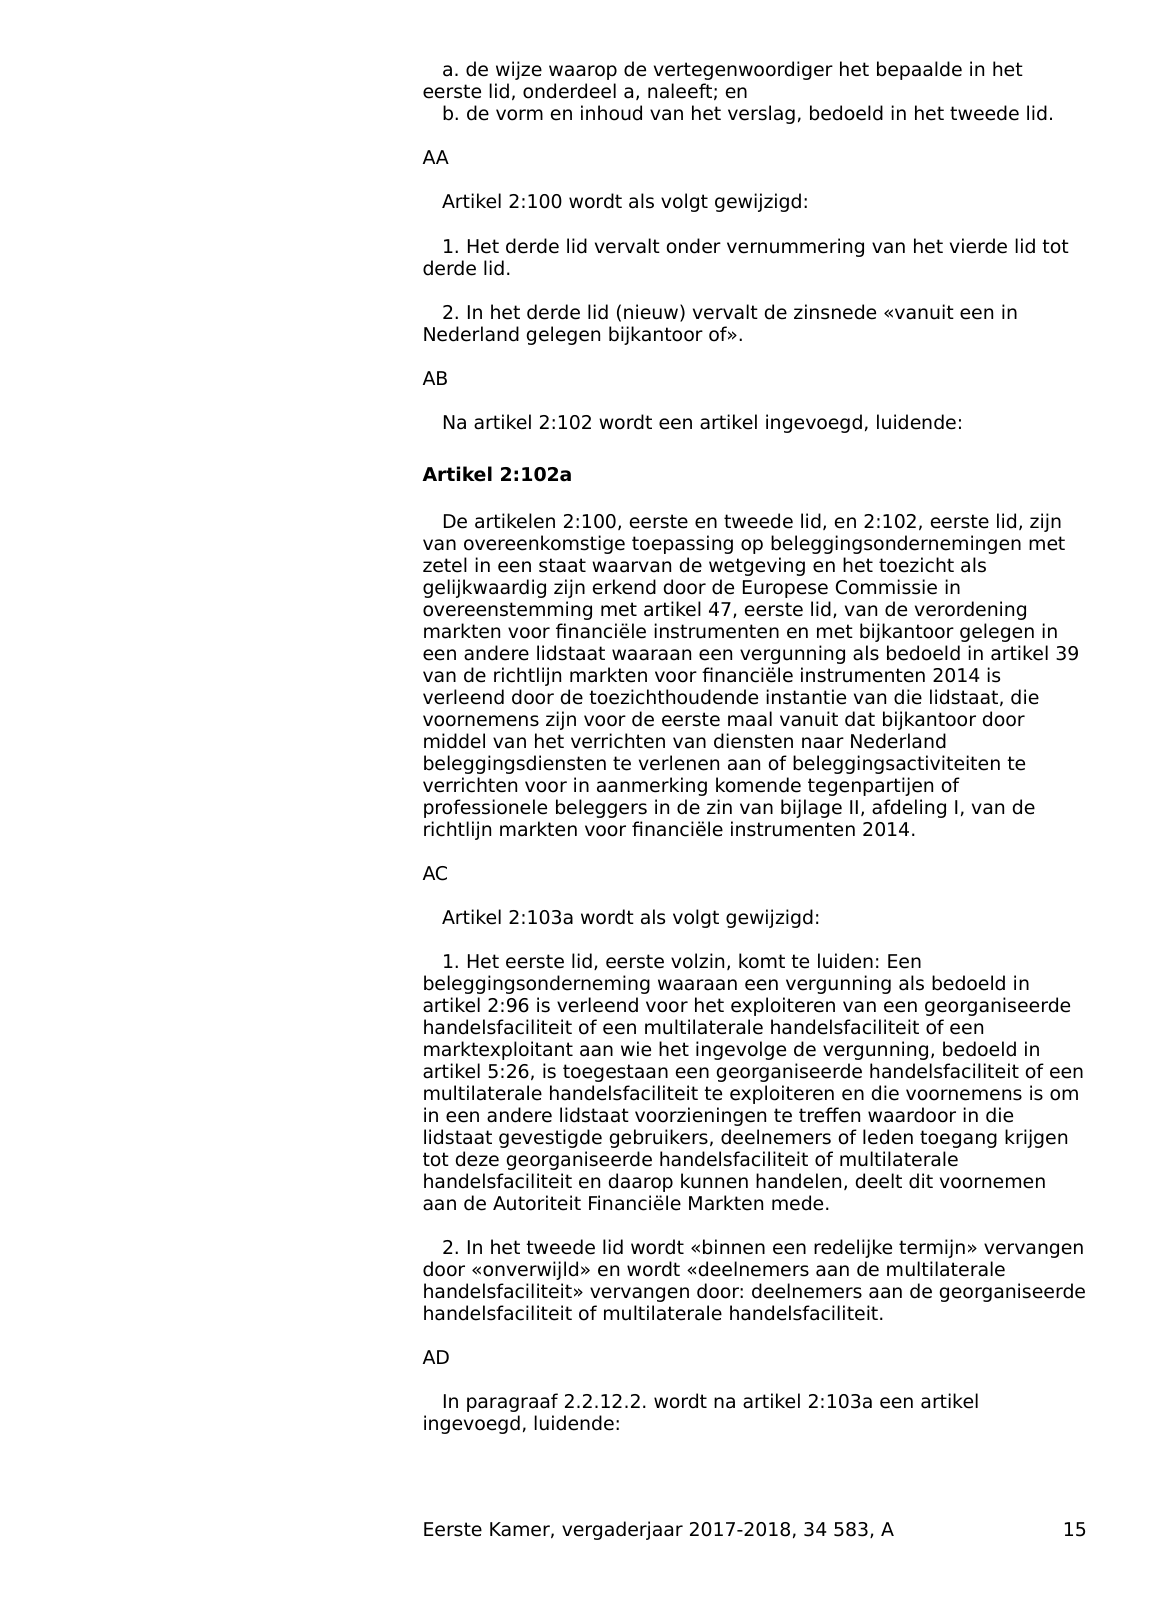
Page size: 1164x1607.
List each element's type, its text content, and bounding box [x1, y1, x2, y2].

text AC [422, 863, 1087, 885]
text Artikel 2:103a wordt als volgt gewijzigd: [422, 907, 1087, 929]
text AA [422, 147, 1087, 169]
text b. de vorm en inhoud van het verslag, bedoeld in het tweede lid. [422, 103, 1087, 125]
text De artikelen 2:100, eerste en tweede lid, en 2:102, eerste lid, zijn van overeenkomstige toepassing op beleggingsondernemingen met zetel in een staat waarvan de wetgeving en het toezicht als gelijkwaardig zijn erkend door de Europese Commissie in overeenstemming met artikel 47, eerste lid, van de verordening markten voor financiële instrumenten en met bijkantoor gelegen in een andere lidstaat waaraan een vergunning als bedoeld in artikel 39 van de richtlijn markten voor financiële instrumenten 2014 is verleend door de toezichthoudende instantie van die lidstaat, die voornemens zijn voor de eerste maal vanuit dat bijkantoor door middel van het verrichten van diensten naar Nederland beleggingsdiensten te verlenen aan of beleggingsactiviteiten te verrichten voor in aanmerking komende tegenpartijen of professionele beleggers in de zin van bijlage II, afdeling I, van de richtlijn markten voor financiële instrumenten 2014. [422, 511, 1087, 841]
text AB [422, 368, 1087, 390]
text Artikel 2:100 wordt als volgt gewijzigd: [422, 191, 1087, 213]
text 1. Het derde lid vervalt onder vernummering van het vierde lid tot derde lid. [422, 236, 1087, 279]
text 2. In het derde lid (nieuw) vervalt de zinsnede «vanuit een in Nederland gelegen bijkantoor of». [422, 302, 1087, 346]
text 1. Het eerste lid, eerste volzin, komt te luiden: Een beleggingsonderneming waaraan een vergunning als bedoeld in artikel 2:96 is verleend voor het exploiteren van een georganiseerde handelsfaciliteit of een multilaterale handelsfaciliteit of een marktexploitant aan wie het ingevolge de vergunning, bedoeld in artikel 5:26, is toegestaan een georganiseerde handelsfaciliteit of een multilaterale handelsfaciliteit te exploiteren en die voornemens is om in een andere lidstaat voorzieningen te treffen waardoor in die lidstaat gevestigde gebruikers, deelnemers of leden toegang krijgen tot deze georganiseerde handelsfaciliteit of multilaterale handelsfaciliteit en daarop kunnen handelen, deelt dit voornemen aan de Autoriteit Financiële Markten mede. [422, 951, 1087, 1215]
text Na artikel 2:102 wordt een artikel ingevoegd, luidende: [422, 412, 1087, 434]
text In paragraaf 2.2.12.2. wordt na artikel 2:103a een artikel ingevoegd, luidende: [422, 1391, 1087, 1435]
text 2. In het tweede lid wordt «binnen een redelijke termijn» vervangen door «onverwijld» en wordt «deelnemers aan de multilaterale handelsfaciliteit» vervangen door: deelnemers aan de georganiseerde handelsfaciliteit of multilaterale handelsfaciliteit. [422, 1237, 1087, 1325]
text AD [422, 1347, 1087, 1369]
text a. de wijze waarop de vertegenwoordiger het bepaalde in het eerste lid, onderdeel a, naleeft; en [422, 59, 1087, 103]
subtitle Artikel 2:102a [422, 464, 1087, 486]
